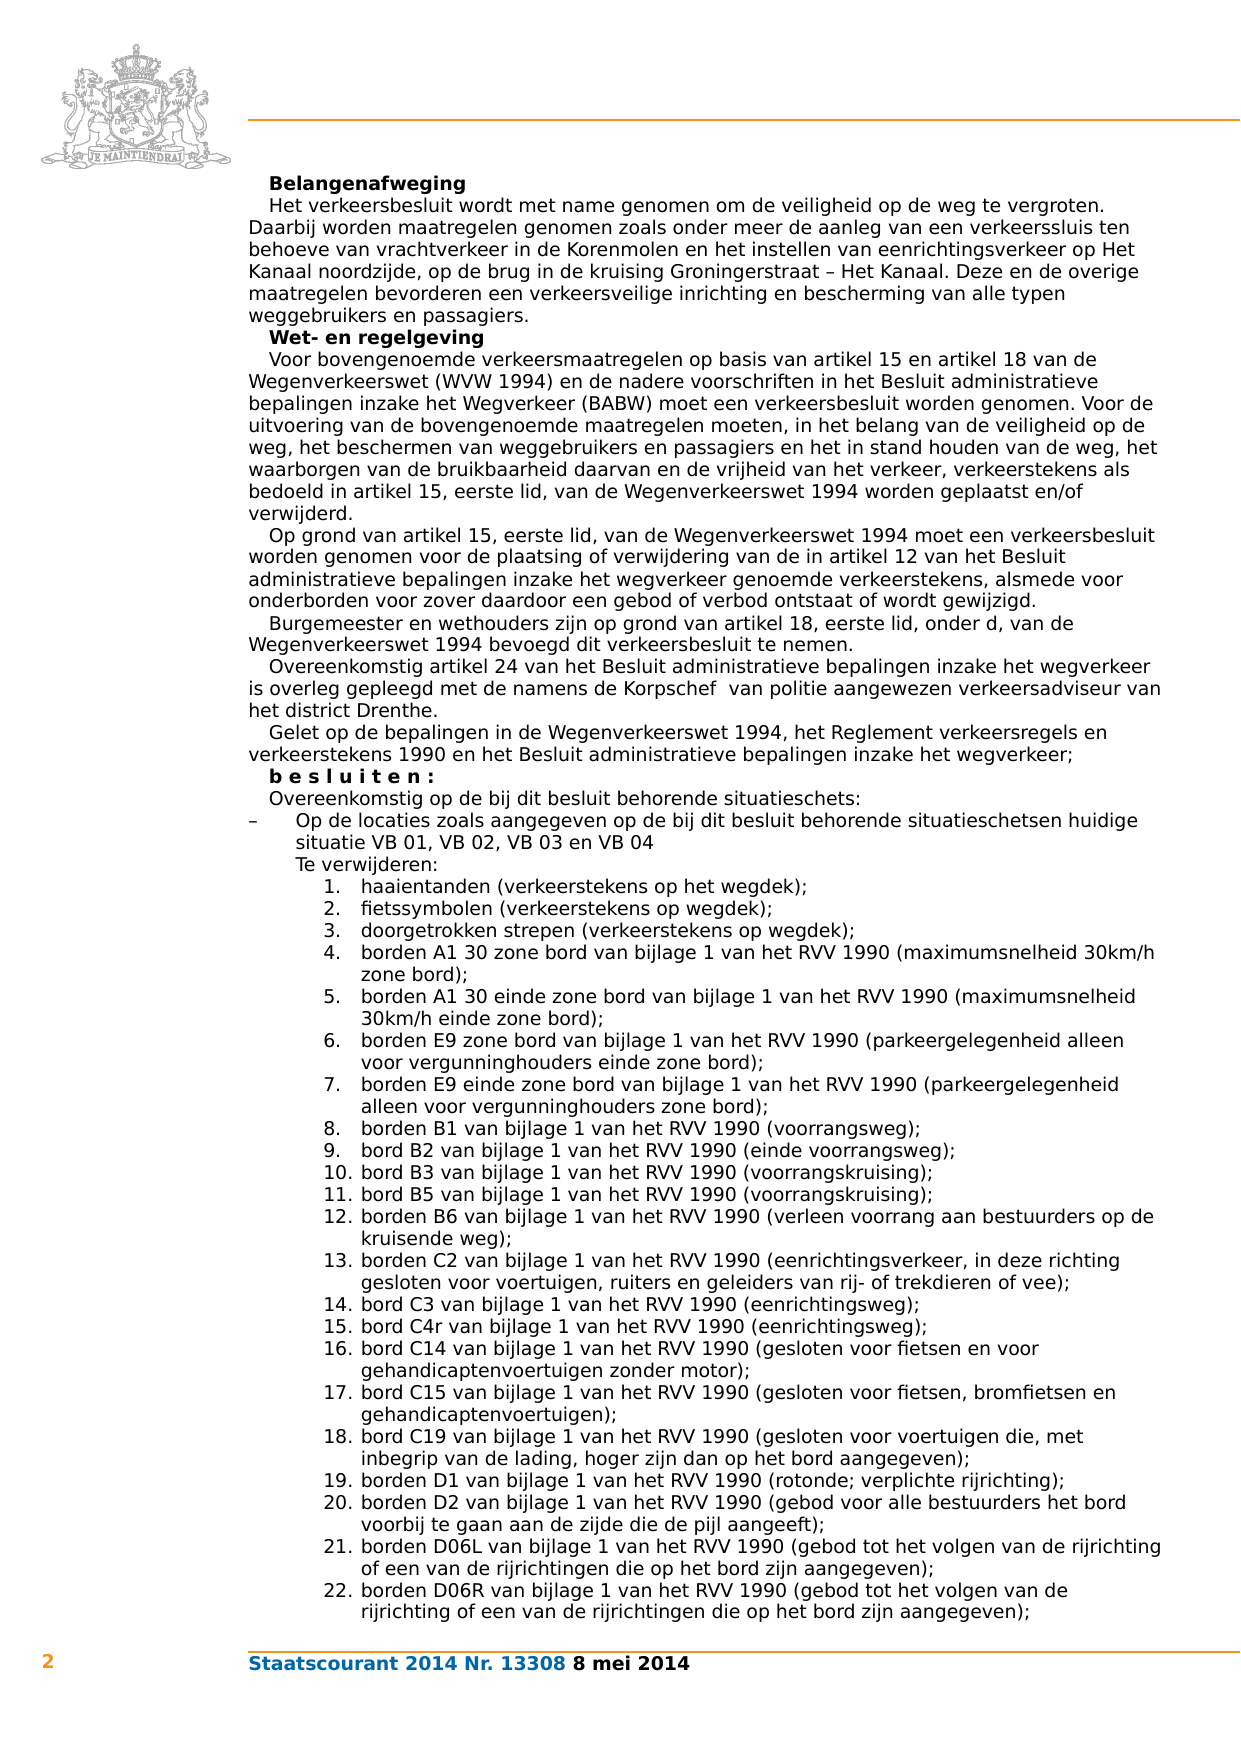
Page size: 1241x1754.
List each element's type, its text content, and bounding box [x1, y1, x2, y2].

list borden D06R van bijlage 1 van het RVV 1990 (gebod tot het volgen van de rijrichting of een van de rijrichtingen die op het bord zijn aangegeven); [323, 1579, 1163, 1623]
text Wet- en regelgeving [248, 327, 1163, 349]
list borden D06L van bijlage 1 van het RVV 1990 (gebod tot het volgen van de rijrichting of een van de rijrichtingen die op het bord zijn aangegeven); [323, 1536, 1163, 1579]
text Het verkeersbesluit wordt met name genomen om de veiligheid op de weg te vergroten. Daarbij worden maatregelen genomen zoals onder meer de aanleg van een verkeerssluis ten behoeve van vrachtverkeer in de Korenmolen en het instellen van eenrichtingsverkeer op Het Kanaal noordzijde, op de brug in de kruising Groningerstraat – Het Kanaal. Deze en de overige maatregelen bevorderen een verkeersveilige inrichting en bescherming van alle typen weggebruikers en passagiers. [248, 195, 1163, 327]
list bord B5 van bijlage 1 van het RVV 1990 (voorrangskruising); [323, 1184, 1163, 1206]
list borden A1 30 zone bord van bijlage 1 van het RVV 1990 (maximumsnelheid 30km/h zone bord); [323, 942, 1163, 986]
list doorgetrokken strepen (verkeerstekens op wegdek); [323, 920, 1163, 942]
list borden B6 van bijlage 1 van het RVV 1990 (verleen voorrang aan bestuurders op de kruisende weg); [323, 1206, 1163, 1250]
text Burgemeester en wethouders zijn op grond van artikel 18, eerste lid, onder d, van de Wegenverkeerswet 1994 bevoegd dit verkeersbesluit te nemen. [248, 612, 1163, 656]
text Op grond van artikel 15, eerste lid, van de Wegenverkeerswet 1994 moet een verkeersbesluit worden genomen voor de plaatsing of verwijdering van de in artikel 12 van het Besluit administratieve bepalingen inzake het wegverkeer genoemde verkeerstekens, alsmede voor onderborden voor zover daardoor een gebod of verbod ontstaat of wordt gewijzigd. [248, 524, 1163, 612]
list bord B2 van bijlage 1 van het RVV 1990 (einde voorrangsweg); [323, 1140, 1163, 1162]
list borden A1 30 einde zone bord van bijlage 1 van het RVV 1990 (maximumsnelheid 30km/h einde zone bord); [323, 986, 1163, 1030]
list borden E9 einde zone bord van bijlage 1 van het RVV 1990 (parkeergelegenheid alleen voor vergunninghouders zone bord); [323, 1074, 1163, 1118]
list Op de locaties zoals aangegeven op de bij dit besluit behorende situatieschetsen huidige situatie VB 01, VB 02, VB 03 en VB 04 [248, 810, 1163, 854]
text Belangenafweging [248, 173, 1163, 195]
text Voor bovengenoemde verkeersmaatregelen op basis van artikel 15 en artikel 18 van de Wegenverkeerswet (WVW 1994) en de nadere voorschriften in het Besluit administratieve bepalingen inzake het Wegverkeer (BABW) moet een verkeersbesluit worden genomen. Voor de uitvoering van de bovengenoemde maatregelen moeten, in het belang van de veiligheid op de weg, het beschermen van weggebruikers en passagiers en het in stand houden van de weg, het waarborgen van de bruikbaarheid daarvan en de vrijheid van het verkeer, verkeerstekens als bedoeld in artikel 15, eerste lid, van de Wegenverkeerswet 1994 worden geplaatst en/of verwijderd. [248, 349, 1163, 524]
list bord B3 van bijlage 1 van het RVV 1990 (voorrangskruising); [323, 1162, 1163, 1184]
text b e s l u i t e n : [248, 766, 1163, 788]
list bord C19 van bijlage 1 van het RVV 1990 (gesloten voor voertuigen die, met inbegrip van de lading, hoger zijn dan op het bord aangegeven); [323, 1426, 1163, 1469]
list bord C15 van bijlage 1 van het RVV 1990 (gesloten voor fietsen, bromfietsen en gehandicaptenvoertuigen); [323, 1382, 1163, 1426]
list borden D1 van bijlage 1 van het RVV 1990 (rotonde; verplichte rijrichting); [323, 1469, 1163, 1492]
text Gelet op de bepalingen in de Wegenverkeerswet 1994, het Reglement verkeersregels en verkeerstekens 1990 en het Besluit administratieve bepalingen inzake het wegverkeer; [248, 722, 1163, 766]
text Overeenkomstig op de bij dit besluit behorende situatieschets: [248, 788, 1163, 810]
list bord C4r van bijlage 1 van het RVV 1990 (eenrichtingsweg); [323, 1316, 1163, 1338]
list haaientanden (verkeerstekens op het wegdek); [323, 876, 1163, 898]
list borden E9 zone bord van bijlage 1 van het RVV 1990 (parkeergelegenheid alleen voor vergunninghouders einde zone bord); [323, 1030, 1163, 1074]
list borden D2 van bijlage 1 van het RVV 1990 (gebod voor alle bestuurders het bord voorbij te gaan aan de zijde die de pijl aangeeft); [323, 1492, 1163, 1536]
picture [41, 44, 231, 169]
list bord C3 van bijlage 1 van het RVV 1990 (eenrichtingsweg); [323, 1294, 1163, 1316]
list bord C14 van bijlage 1 van het RVV 1990 (gesloten voor fietsen en voor gehandicaptenvoertuigen zonder motor); [323, 1338, 1163, 1382]
list borden C2 van bijlage 1 van het RVV 1990 (eenrichtingsverkeer, in deze richting gesloten voor voertuigen, ruiters en geleiders van rij- of trekdieren of vee); [323, 1250, 1163, 1294]
text Overeenkomstig artikel 24 van het Besluit administratieve bepalingen inzake het wegverkeer is overleg gepleegd met de namens de Korpschef van politie aangewezen verkeersadviseur van het district Drenthe. [248, 656, 1163, 722]
list Te verwijderen: [248, 854, 1163, 876]
list borden B1 van bijlage 1 van het RVV 1990 (voorrangsweg); [323, 1118, 1163, 1140]
list fietssymbolen (verkeerstekens op wegdek); [323, 898, 1163, 920]
